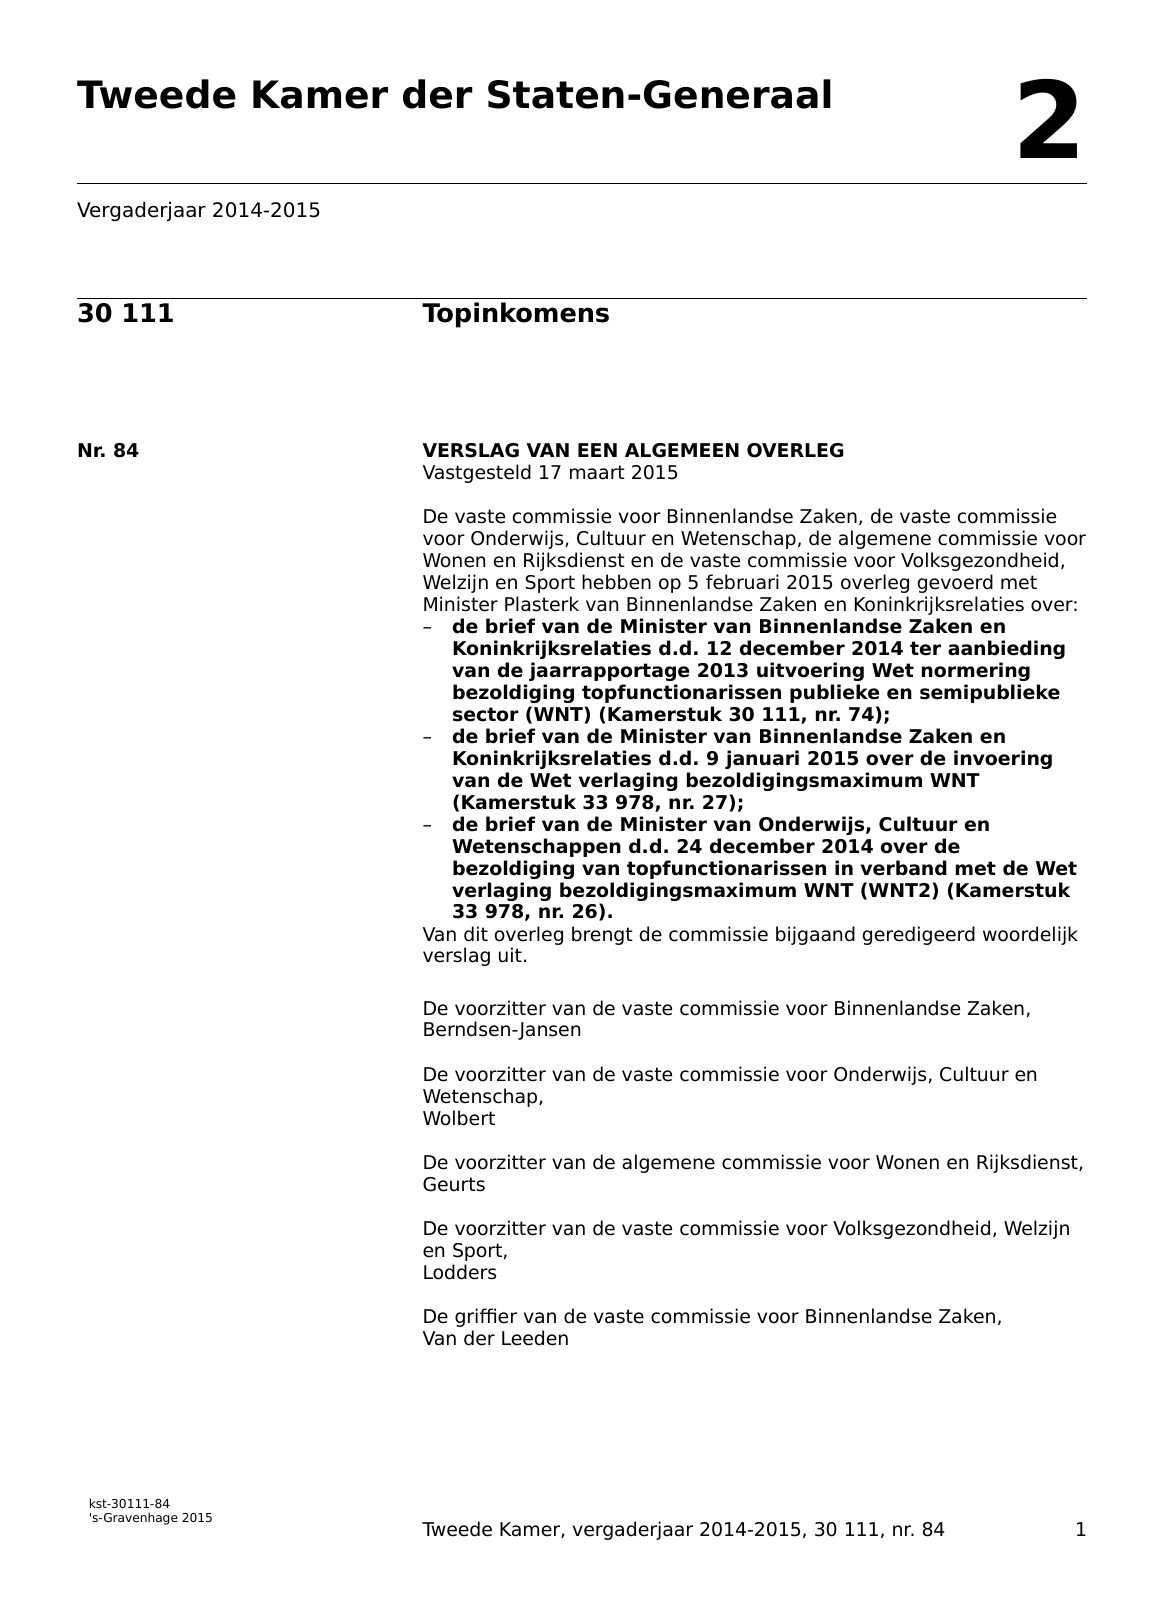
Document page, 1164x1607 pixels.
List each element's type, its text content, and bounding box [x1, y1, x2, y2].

text De voorzitter van de algemene commissie voor Wonen en Rijksdienst, Geurts [422, 1152, 1087, 1196]
subtitle Nr. 84 VERSLAG VAN EEN ALGEMEEN OVERLEG [77, 440, 1087, 462]
text Van dit overleg brengt de commissie bijgaand geredigeerd woordelijk verslag uit. [422, 923, 1087, 967]
table_cell Vergaderjaar 2014-2015 [77, 184, 1087, 298]
text – de brief van de Minister van Binnenlandse Zaken en Koninkrijksrelaties d.d. 12 december 2014 ter aanbieding van de jaarrapportage 2013 uitvoering Wet normering bezoldiging topfunctionarissen publieke en semipublieke sector (WNT) (Kamerstuk 30 111, nr. 74); [422, 616, 1087, 726]
text – de brief van de Minister van Onderwijs, Cultuur en Wetenschappen d.d. 24 december 2014 over de bezoldiging van topfunctionarissen in verband met de Wet verlaging bezoldigingsmaximum WNT (WNT2) (Kamerstuk 33 978, nr. 26). [422, 813, 1087, 923]
table_header 2 [886, 59, 1087, 183]
text kst-30111-84 [88, 1497, 323, 1511]
text Vastgesteld 17 maart 2015 [422, 462, 1087, 484]
text De vaste commissie voor Binnenlandse Zaken, de vaste commissie voor Onderwijs, Cultuur en Wetenschap, de algemene commissie voor Wonen en Rijksdienst en de vaste commissie voor Volksgezondheid, Welzijn en Sport hebben op 5 februari 2015 overleg gevoerd met Minister Plasterk van Binnenlandse Zaken en Koninkrijksrelaties over: [422, 506, 1087, 616]
text De voorzitter van de vaste commissie voor Binnenlandse Zaken, Berndsen-Jansen [422, 997, 1087, 1041]
subtitle 30 111 Topinkomens [77, 299, 1087, 329]
text 's-Gravenhage 2015 [88, 1511, 323, 1525]
text De voorzitter van de vaste commissie voor Onderwijs, Cultuur en Wetenschap, Wolbert [422, 1063, 1087, 1129]
text De voorzitter van de vaste commissie voor Volksgezondheid, Welzijn en Sport, Lodders [422, 1218, 1087, 1284]
table_header Tweede Kamer der Staten-Generaal [77, 59, 886, 183]
text De griffier van de vaste commissie voor Binnenlandse Zaken, Van der Leeden [422, 1306, 1087, 1350]
text – de brief van de Minister van Binnenlandse Zaken en Koninkrijksrelaties d.d. 9 januari 2015 over de invoering van de Wet verlaging bezoldigingsmaximum WNT (Kamerstuk 33 978, nr. 27); [422, 726, 1087, 813]
